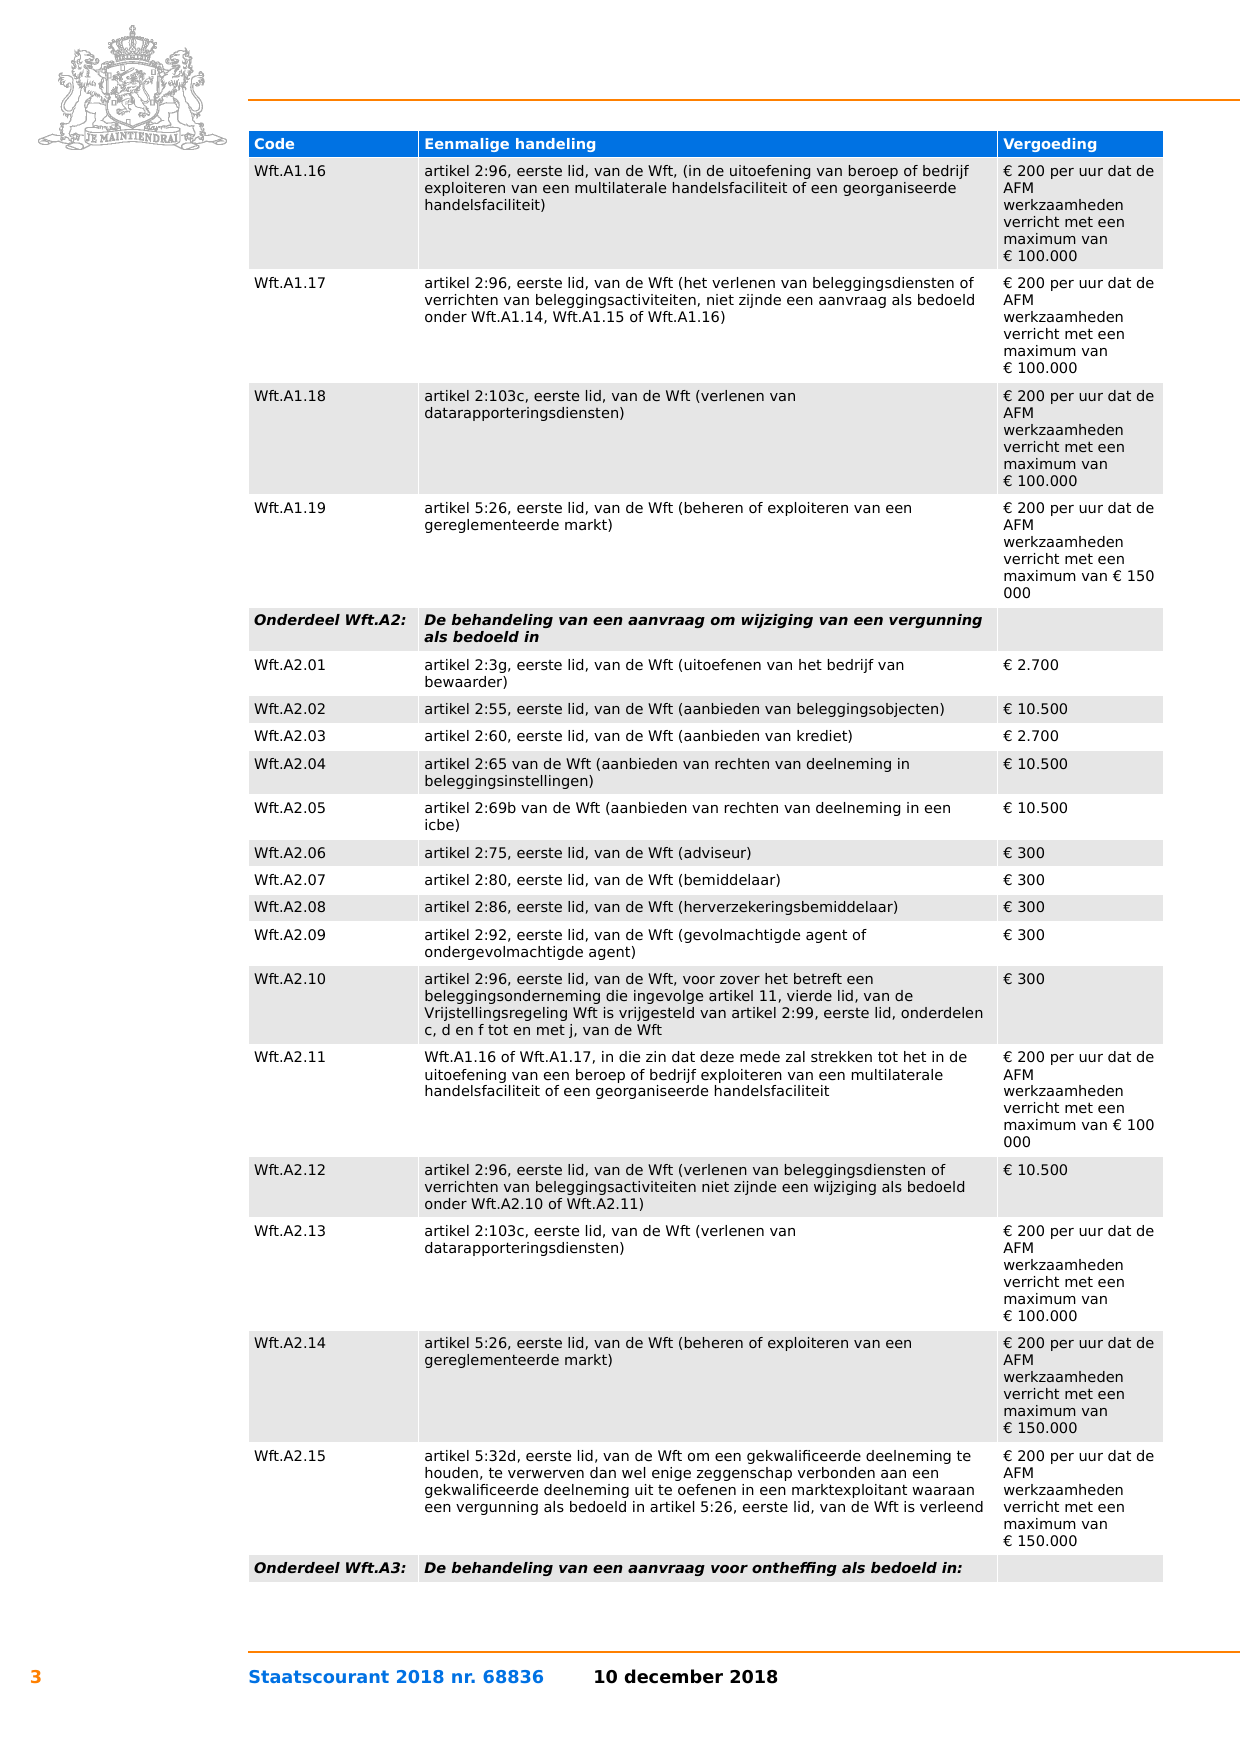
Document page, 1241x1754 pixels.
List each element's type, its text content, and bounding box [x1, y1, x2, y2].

table_cell Onderdeel Wft.A2: [249, 608, 418, 651]
table_cell artikel 2:96, eerste lid, van de Wft, voor zover het betreft een beleggingsonderneming die ingevolge artikel 11, vierde lid, van de Vrijstellingsregeling Wft is vrijgesteld van artikel 2:99, eerste lid, onderdelen c, d en f tot en met j, van de Wft [419, 966, 997, 1044]
table_cell € 300 [998, 867, 1163, 893]
table_cell Wft.A2.13 [249, 1218, 418, 1329]
table_header Code [249, 131, 418, 157]
table_cell € 200 per uur dat de AFM werkzaamheden verricht met een maximum van € 100.000 [998, 158, 1163, 269]
table_cell € 2.700 [998, 652, 1163, 695]
table_cell € 10.500 [998, 751, 1163, 794]
table_cell artikel 5:32d, eerste lid, van de Wft om een gekwalificeerde deelneming te houden, te verwerven dan wel enige zeggenschap verbonden aan een gekwalificeerde deelneming uit te oefenen in een marktexploitant waaraan een vergunning als bedoeld in artikel 5:26, eerste lid, van de Wft is verleend [419, 1443, 997, 1554]
table_cell Wft.A1.18 [249, 383, 418, 494]
table_cell Wft.A2.03 [249, 724, 418, 750]
table_cell artikel 2:92, eerste lid, van de Wft (gevolmachtigde agent of ondergevolmachtigde agent) [419, 922, 997, 965]
table_cell [998, 608, 1163, 651]
table_cell € 200 per uur dat de AFM werkzaamheden verricht met een maximum van € 150 000 [998, 495, 1163, 606]
table_cell € 200 per uur dat de AFM werkzaamheden verricht met een maximum van € 100 000 [998, 1045, 1163, 1156]
table_cell € 300 [998, 922, 1163, 965]
table_cell artikel 2:80, eerste lid, van de Wft (bemiddelaar) [419, 867, 997, 893]
table_cell Wft.A2.11 [249, 1045, 418, 1156]
table_cell artikel 2:65 van de Wft (aanbieden van rechten van deelneming in beleggingsinstellingen) [419, 751, 997, 794]
table_cell Wft.A2.12 [249, 1157, 418, 1217]
table_cell Wft.A1.16 [249, 158, 418, 269]
table_cell € 300 [998, 895, 1163, 921]
table_cell € 300 [998, 966, 1163, 1044]
table_cell artikel 2:60, eerste lid, van de Wft (aanbieden van krediet) [419, 724, 997, 750]
table_cell Wft.A2.09 [249, 922, 418, 965]
table_cell € 200 per uur dat de AFM werkzaamheden verricht met een maximum van € 100.000 [998, 1218, 1163, 1329]
table_cell € 10.500 [998, 696, 1163, 723]
table_cell artikel 5:26, eerste lid, van de Wft (beheren of exploiteren van een gereglementeerde markt) [419, 495, 997, 606]
table_cell Wft.A2.08 [249, 895, 418, 921]
table_cell artikel 2:103c, eerste lid, van de Wft (verlenen van datarapporteringsdiensten) [419, 1218, 997, 1329]
table_cell Wft.A2.05 [249, 795, 418, 839]
table_cell € 300 [998, 840, 1163, 866]
table_cell artikel 2:75, eerste lid, van de Wft (adviseur) [419, 840, 997, 866]
table_cell Wft.A1.16 of Wft.A1.17, in die zin dat deze mede zal strekken tot het in de uitoefening van een beroep of bedrijf exploiteren van een multilaterale handelsfaciliteit of een georganiseerde handelsfaciliteit [419, 1045, 997, 1156]
table_cell artikel 2:96, eerste lid, van de Wft (het verlenen van beleggingsdiensten of verrichten van beleggingsactiviteiten, niet zijnde een aanvraag als bedoeld onder Wft.A1.14, Wft.A1.15 of Wft.A1.16) [419, 271, 997, 382]
table_cell Wft.A2.15 [249, 1443, 418, 1554]
table_cell Wft.A2.04 [249, 751, 418, 794]
table_cell De behandeling van een aanvraag om wijziging van een vergunning als bedoeld in [419, 608, 997, 651]
table_cell € 200 per uur dat de AFM werkzaamheden verricht met een maximum van € 100.000 [998, 271, 1163, 382]
table_cell € 200 per uur dat de AFM werkzaamheden verricht met een maximum van € 100.000 [998, 383, 1163, 494]
table_cell artikel 2:86, eerste lid, van de Wft (herverzekeringsbemiddelaar) [419, 895, 997, 921]
table_cell Wft.A2.10 [249, 966, 418, 1044]
table_cell Wft.A2.01 [249, 652, 418, 695]
table_cell artikel 2:103c, eerste lid, van de Wft (verlenen van datarapporteringsdiensten) [419, 383, 997, 494]
table_cell € 200 per uur dat de AFM werkzaamheden verricht met een maximum van € 150.000 [998, 1331, 1163, 1442]
table_cell Wft.A2.07 [249, 867, 418, 893]
table_cell € 10.500 [998, 795, 1163, 839]
picture [38, 25, 227, 150]
table_cell € 200 per uur dat de AFM werkzaamheden verricht met een maximum van € 150.000 [998, 1443, 1163, 1554]
table_cell Wft.A2.06 [249, 840, 418, 866]
table_cell artikel 2:69b van de Wft (aanbieden van rechten van deelneming in een icbe) [419, 795, 997, 839]
table_cell artikel 2:96, eerste lid, van de Wft (verlenen van beleggingsdiensten of verrichten van beleggingsactiviteiten niet zijnde een wijziging als bedoeld onder Wft.A2.10 of Wft.A2.11) [419, 1157, 997, 1217]
table_cell Wft.A2.02 [249, 696, 418, 723]
table_cell Wft.A2.14 [249, 1331, 418, 1442]
table_header Vergoeding [998, 131, 1163, 157]
table_cell € 2.700 [998, 724, 1163, 750]
table_cell [998, 1555, 1163, 1582]
table_cell artikel 2:96, eerste lid, van de Wft, (in de uitoefening van beroep of bedrijf exploiteren van een multilaterale handelsfaciliteit of een georganiseerde handelsfaciliteit) [419, 158, 997, 269]
table_cell artikel 2:3g, eerste lid, van de Wft (uitoefenen van het bedrijf van bewaarder) [419, 652, 997, 695]
table_cell artikel 5:26, eerste lid, van de Wft (beheren of exploiteren van een gereglementeerde markt) [419, 1331, 997, 1442]
table_cell Wft.A1.17 [249, 271, 418, 382]
table_cell De behandeling van een aanvraag voor ontheffing als bedoeld in: [419, 1555, 997, 1582]
table_cell € 10.500 [998, 1157, 1163, 1217]
table_header Eenmalige handeling [419, 131, 997, 157]
table_cell artikel 2:55, eerste lid, van de Wft (aanbieden van beleggingsobjecten) [419, 696, 997, 723]
table_cell Wft.A1.19 [249, 495, 418, 606]
table_cell Onderdeel Wft.A3: [249, 1555, 418, 1582]
